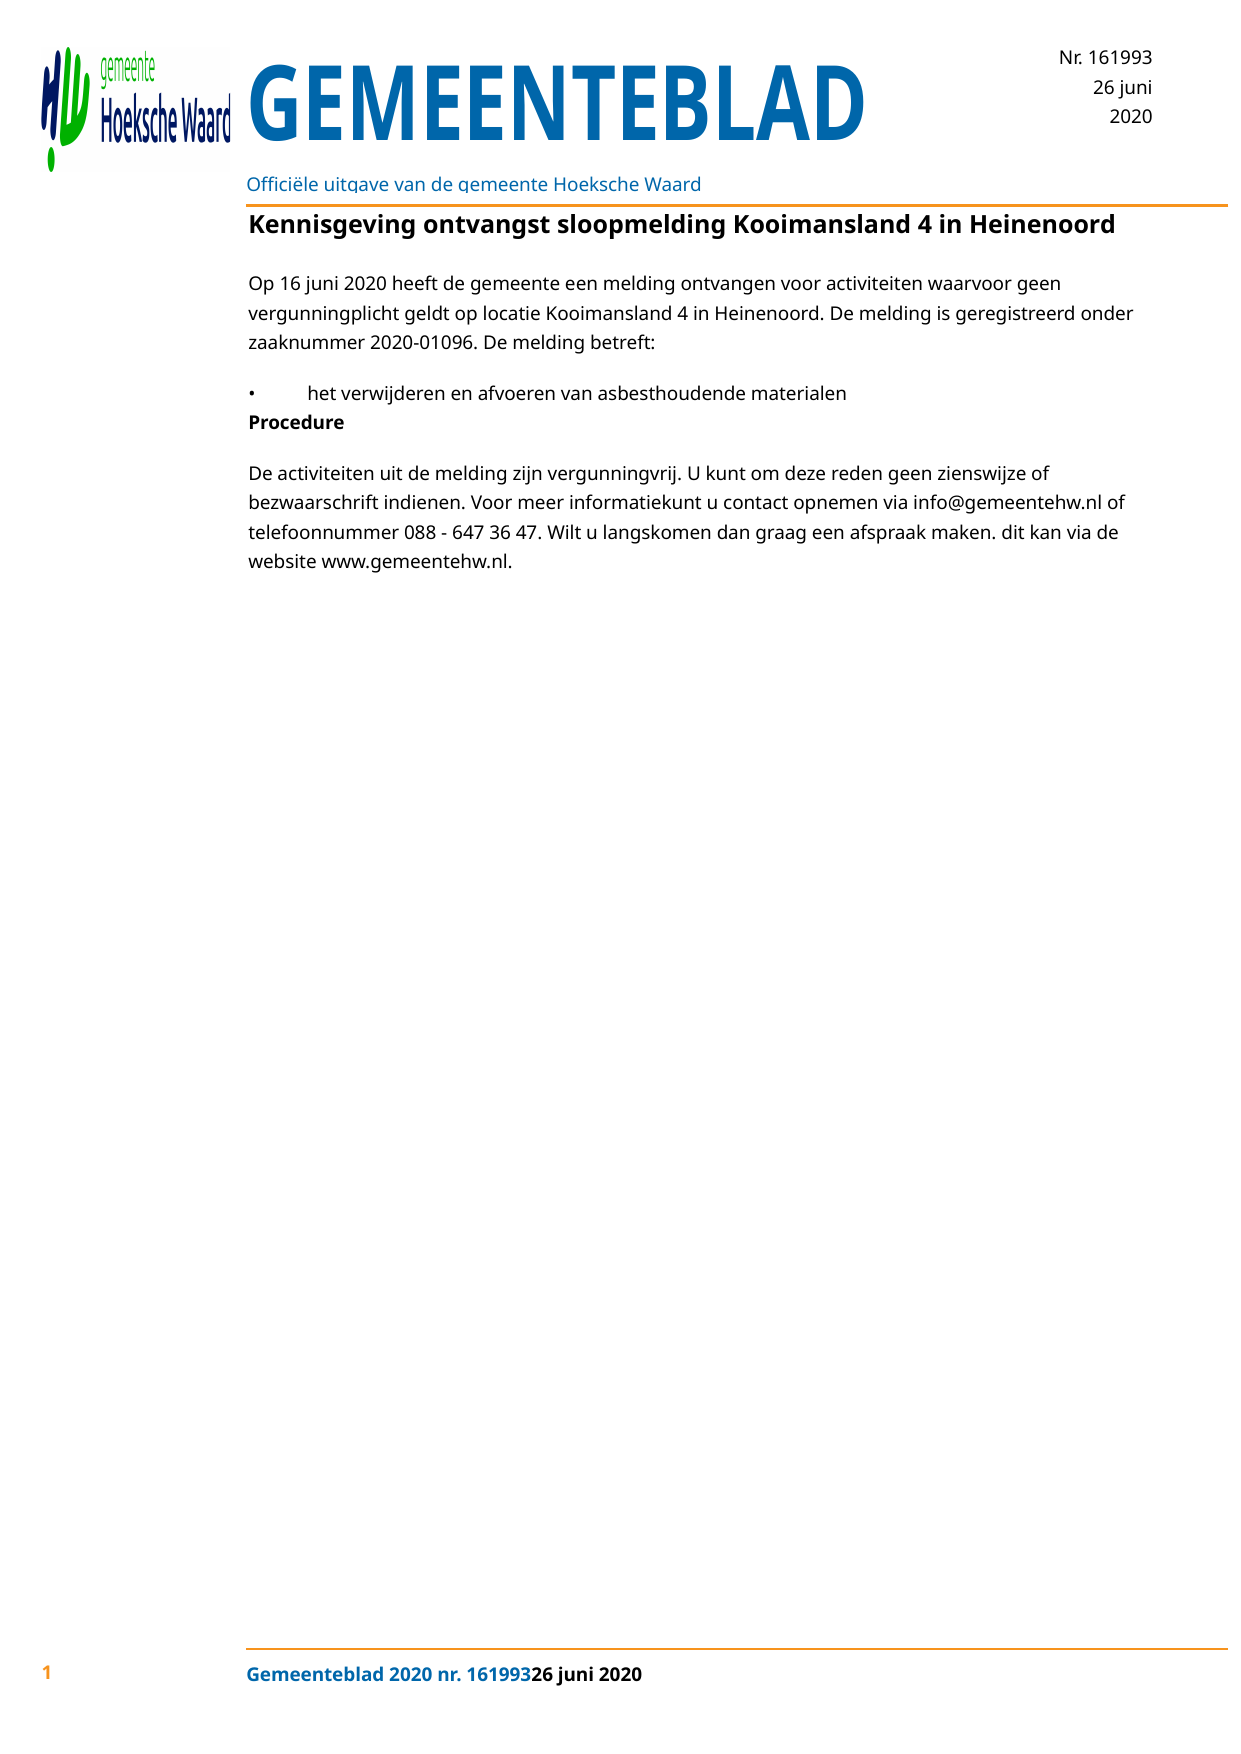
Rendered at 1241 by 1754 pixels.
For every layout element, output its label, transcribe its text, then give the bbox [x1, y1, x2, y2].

text Procedure [248, 409, 1152, 435]
text Op 16 juni 2020 heeft de gemeente een melding ontvangen voor activiteiten waarvoor geen vergunningplicht geldt op locatie Kooimansland 4 in Heinenoord. De melding is geregistreerd onder zaaknummer 2020-01096. De melding betreft: [248, 270, 1152, 355]
text De activiteiten uit de melding zijn vergunningvrij. U kunt om deze reden geen zienswijze of bezwaarschrift indienen. Voor meer informatiekunt u contact opnemen via info@gemeentehw.nl of telefoonnummer 088 - 647 36 47. Wilt u langskomen dan graag een afspraak maken. dit kan via de website www.gemeentehw.nl. [248, 460, 1152, 574]
text Kennisgeving ontvangst sloopmelding Kooimansland 4 in Heinenoord [248, 207, 1152, 241]
picture [41, 47, 231, 172]
list het verwijderen en afvoeren van asbesthoudende materialen [248, 380, 1152, 406]
